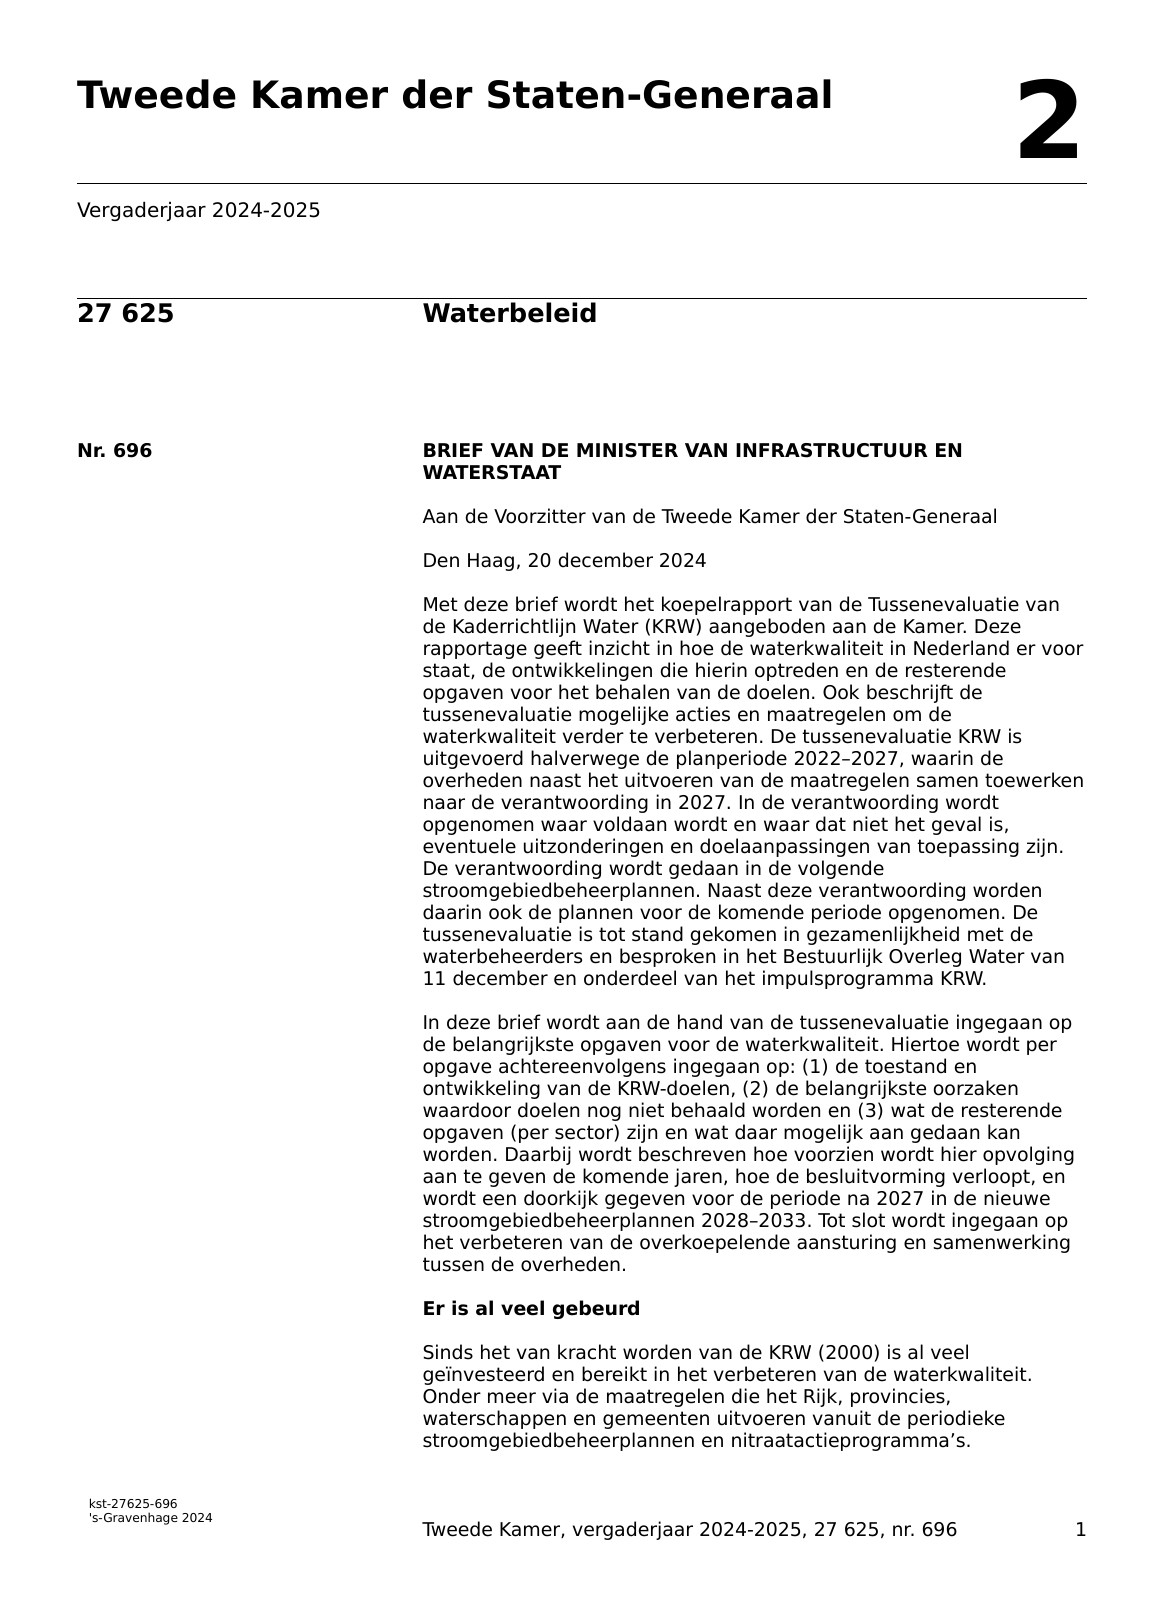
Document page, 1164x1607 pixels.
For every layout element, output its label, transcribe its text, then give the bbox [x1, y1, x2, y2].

subtitle Nr. 696 BRIEF VAN DE MINISTER VAN INFRASTRUCTUUR EN WATERSTAAT [77, 440, 1087, 484]
text Met deze brief wordt het koepelrapport van de Tussenevaluatie van de Kaderrichtlijn Water (KRW) aangeboden aan de Kamer. Deze rapportage geeft inzicht in hoe de waterkwaliteit in Nederland er voor staat, de ontwikkelingen die hierin optreden en de resterende opgaven voor het behalen van de doelen. Ook beschrijft de tussenevaluatie mogelijke acties en maatregelen om de waterkwaliteit verder te verbeteren. De tussenevaluatie KRW is uitgevoerd halverwege de planperiode 2022–2027, waarin de overheden naast het uitvoeren van de maatregelen samen toewerken naar de verantwoording in 2027. In de verantwoording wordt opgenomen waar voldaan wordt en waar dat niet het geval is, eventuele uitzonderingen en doelaanpassingen van toepassing zijn. De verantwoording wordt gedaan in de volgende stroomgebiedbeheerplannen. Naast deze verantwoording worden daarin ook de plannen voor de komende periode opgenomen. De tussenevaluatie is tot stand gekomen in gezamenlijkheid met de waterbeheerders en besproken in het Bestuurlijk Overleg Water van 11 december en onderdeel van het impulsprogramma KRW. [422, 594, 1087, 990]
text kst-27625-696 [88, 1497, 323, 1511]
text Den Haag, 20 december 2024 [422, 550, 1087, 572]
text Aan de Voorzitter van de Tweede Kamer der Staten-Generaal [422, 506, 1087, 528]
text Sinds het van kracht worden van de KRW (2000) is al veel geïnvesteerd en bereikt in het verbeteren van de waterkwaliteit. Onder meer via de maatregelen die het Rijk, provincies, waterschappen en gemeenten uitvoeren vanuit de periodieke stroomgebiedbeheerplannen en nitraatactieprogramma’s. [422, 1342, 1087, 1452]
subtitle 27 625 Waterbeleid [77, 299, 1087, 329]
subtitle Er is al veel gebeurd [422, 1298, 1087, 1320]
table_header Tweede Kamer der Staten-Generaal [77, 59, 886, 183]
text 's-Gravenhage 2024 [88, 1511, 323, 1525]
table_header 2 [886, 59, 1087, 183]
text In deze brief wordt aan de hand van de tussenevaluatie ingegaan op de belangrijkste opgaven voor de waterkwaliteit. Hiertoe wordt per opgave achtereenvolgens ingegaan op: (1) de toestand en ontwikkeling van de KRW-doelen, (2) de belangrijkste oorzaken waardoor doelen nog niet behaald worden en (3) wat de resterende opgaven (per sector) zijn en wat daar mogelijk aan gedaan kan worden. Daarbij wordt beschreven hoe voorzien wordt hier opvolging aan te geven de komende jaren, hoe de besluitvorming verloopt, en wordt een doorkijk gegeven voor de periode na 2027 in de nieuwe stroomgebiedbeheerplannen 2028–2033. Tot slot wordt ingegaan op het verbeteren van de overkoepelende aansturing en samenwerking tussen de overheden. [422, 1012, 1087, 1276]
table_cell Vergaderjaar 2024-2025 [77, 184, 1087, 298]
